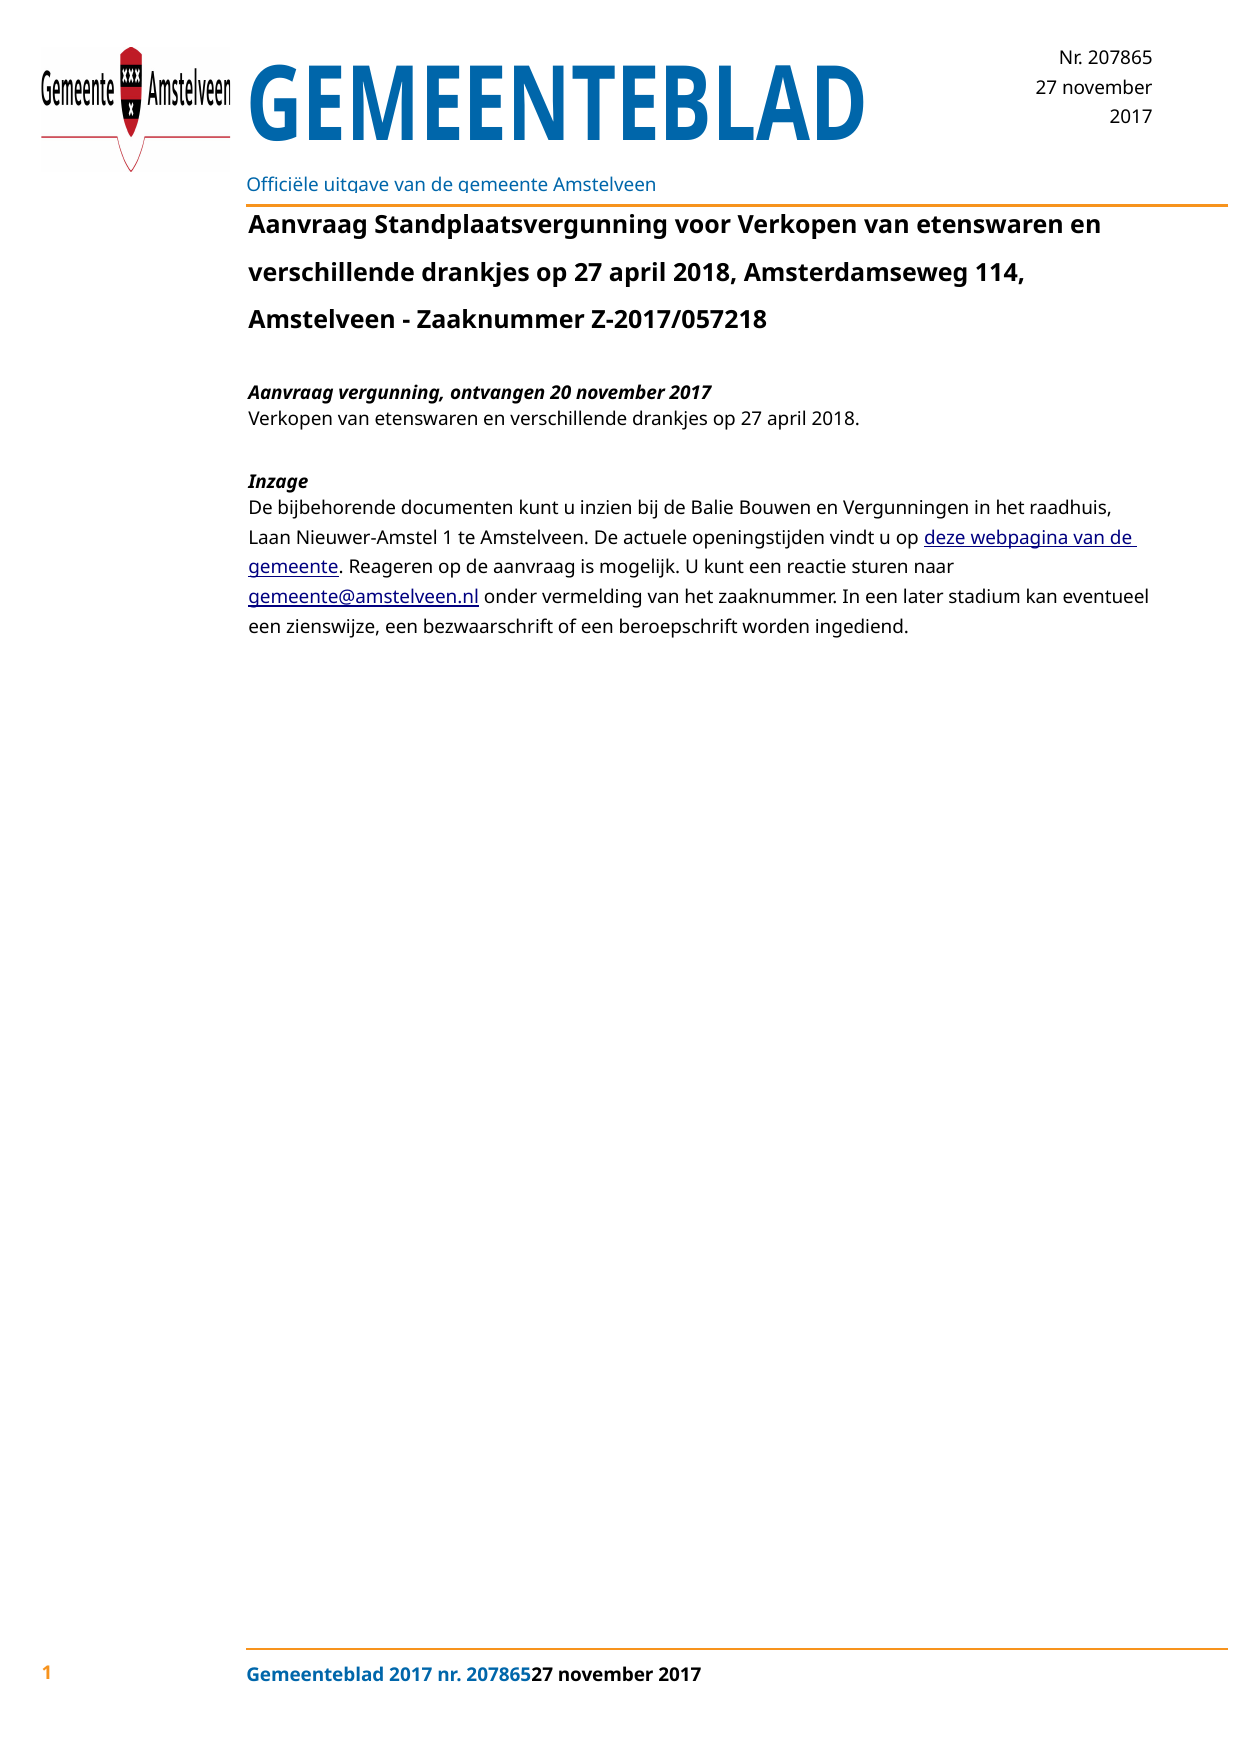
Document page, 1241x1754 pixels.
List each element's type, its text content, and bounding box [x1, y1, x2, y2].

text Verkopen van etenswaren en verschillende drankjes op 27 april 2018. [248, 405, 1152, 431]
picture [41, 47, 231, 172]
text Aanvraag vergunning, ontvangen 20 november 2017 [248, 379, 1152, 405]
text De bijbehorende documenten kunt u inzien bij de Balie Bouwen en Vergunningen in het raadhuis, Laan Nieuwer-Amstel 1 te Amstelveen. De actuele openingstijden vindt u op deze webpagina van de gemeente. Reageren op de aanvraag is mogelijk. U kunt een reactie sturen naar gemeente@amstelveen.nl onder vermelding van het zaaknummer. In een later stadium kan eventueel een zienswijze, een bezwaarschrift of een beroepschrift worden ingediend. [248, 494, 1152, 638]
text Inzage [248, 469, 1152, 494]
text Aanvraag Standplaatsvergunning voor Verkopen van etenswaren en verschillende drankjes op 27 april 2018, Amsterdamseweg 114, Amstelveen - Zaaknummer Z-2017/057218 [248, 207, 1152, 336]
